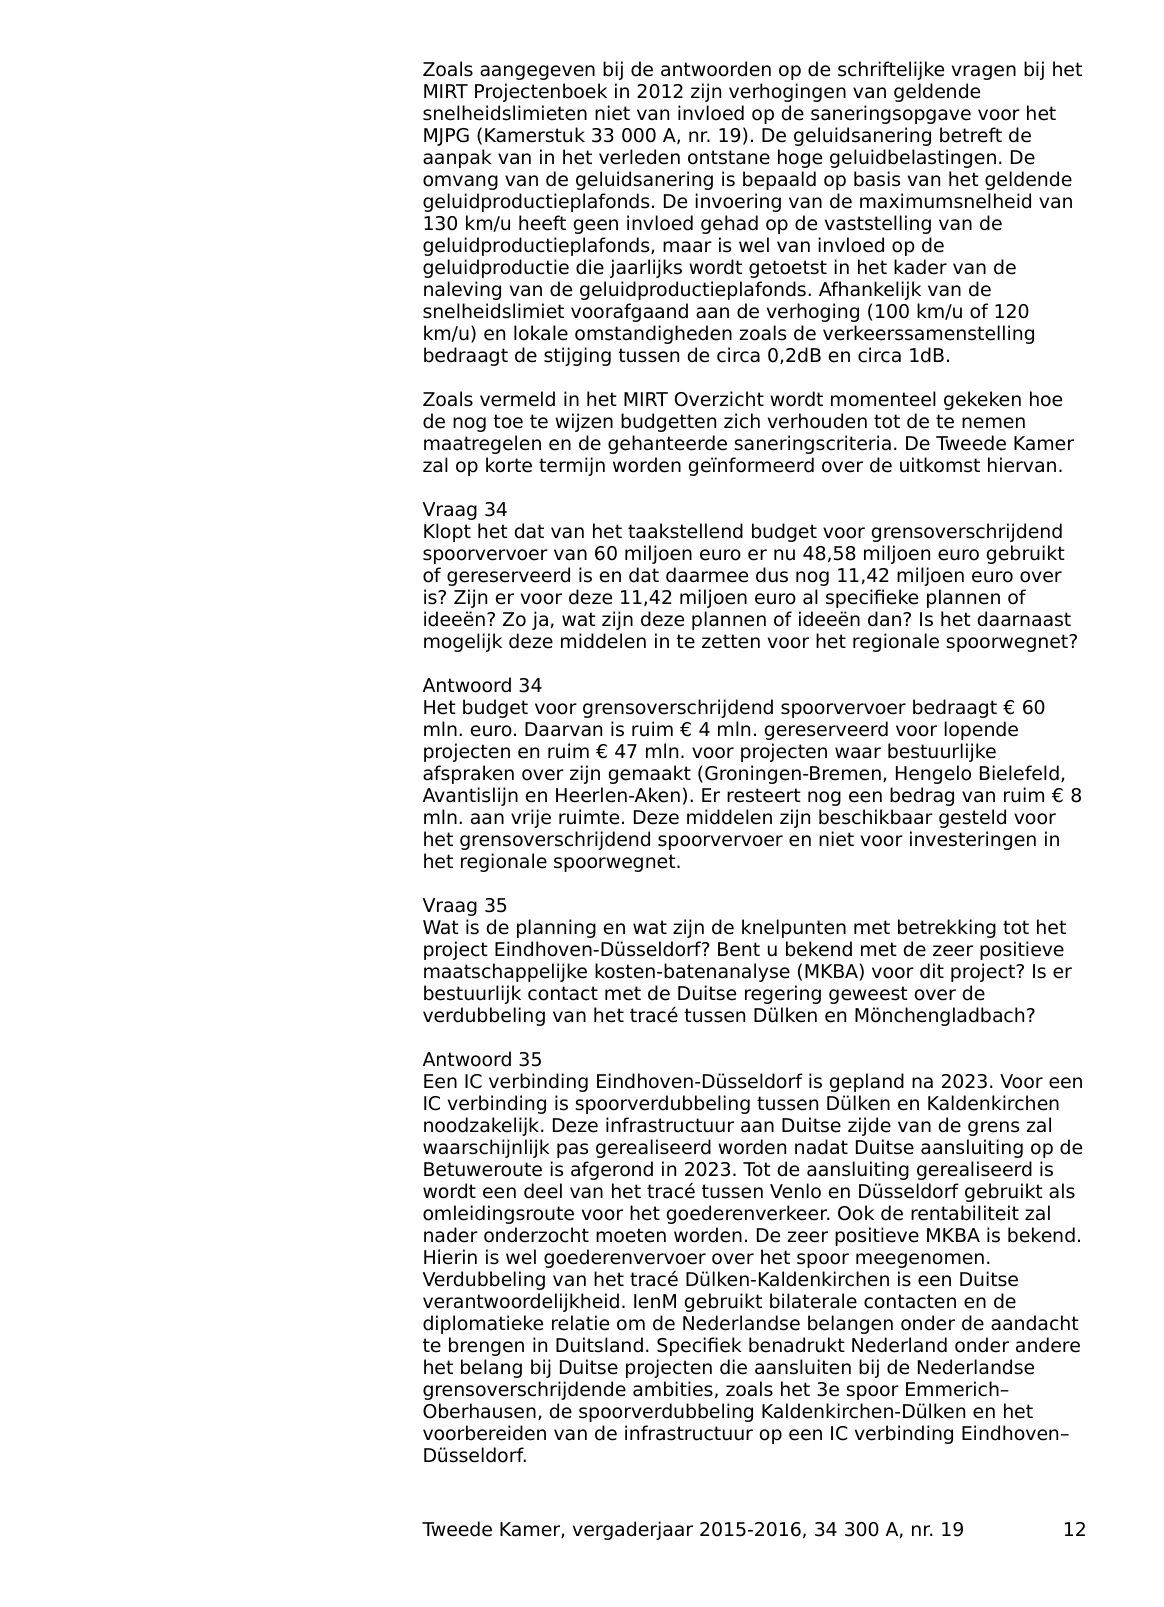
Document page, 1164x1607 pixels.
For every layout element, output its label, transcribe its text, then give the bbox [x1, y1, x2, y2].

text Vraag 35 [422, 895, 1087, 917]
text Antwoord 35 [422, 1049, 1087, 1071]
text Zoals vermeld in het MIRT Overzicht wordt momenteel gekeken hoe de nog toe te wijzen budgetten zich verhouden tot de te nemen maatregelen en de gehanteerde saneringscriteria. De Tweede Kamer zal op korte termijn worden geïnformeerd over de uitkomst hiervan. [422, 389, 1087, 477]
text Wat is de planning en wat zijn de knelpunten met betrekking tot het project Eindhoven-Düsseldorf? Bent u bekend met de zeer positieve maatschappelijke kosten-batenanalyse (MKBA) voor dit project? Is er bestuurlijk contact met de Duitse regering geweest over de verdubbeling van het tracé tussen Dülken en Mönchengladbach? [422, 917, 1087, 1027]
text Antwoord 34 [422, 675, 1087, 697]
text Verdubbeling van het tracé Dülken-Kaldenkirchen is een Duitse verantwoordelijkheid. IenM gebruikt bilaterale contacten en de diplomatieke relatie om de Nederlandse belangen onder de aandacht te brengen in Duitsland. Specifiek benadrukt Nederland onder andere het belang bij Duitse projecten die aansluiten bij de Nederlandse grensoverschrijdende ambities, zoals het 3e spoor Emmerich–Oberhausen, de spoorverdubbeling Kaldenkirchen-Dülken en het voorbereiden van de infrastructuur op een IC verbinding Eindhoven–Düsseldorf. [422, 1269, 1087, 1467]
text Zoals aangegeven bij de antwoorden op de schriftelijke vragen bij het MIRT Projectenboek in 2012 zijn verhogingen van geldende snelheidslimieten niet van invloed op de saneringsopgave voor het MJPG (Kamerstuk 33 000 A, nr. 19). De geluidsanering betreft de aanpak van in het verleden ontstane hoge geluidbelastingen. De omvang van de geluidsanering is bepaald op basis van het geldende geluidproductieplafonds. De invoering van de maximumsnelheid van 130 km/u heeft geen invloed gehad op de vaststelling van de geluidproductieplafonds, maar is wel van invloed op de geluidproductie die jaarlijks wordt getoetst in het kader van de naleving van de geluidproductieplafonds. Afhankelijk van de snelheidslimiet voorafgaand aan de verhoging (100 km/u of 120 km/u) en lokale omstandigheden zoals de verkeerssamenstelling bedraagt de stijging tussen de circa 0,2dB en circa 1dB. [422, 59, 1087, 367]
text Vraag 34 [422, 499, 1087, 521]
text Een IC verbinding Eindhoven-Düsseldorf is gepland na 2023. Voor een IC verbinding is spoorverdubbeling tussen Dülken en Kaldenkirchen noodzakelijk. Deze infrastructuur aan Duitse zijde van de grens zal waarschijnlijk pas gerealiseerd worden nadat Duitse aansluiting op de Betuweroute is afgerond in 2023. Tot de aansluiting gerealiseerd is wordt een deel van het tracé tussen Venlo en Düsseldorf gebruikt als omleidingsroute voor het goederenverkeer. Ook de rentabiliteit zal nader onderzocht moeten worden. De zeer positieve MKBA is bekend. Hierin is wel goederenvervoer over het spoor meegenomen. [422, 1071, 1087, 1269]
text Het budget voor grensoverschrijdend spoorvervoer bedraagt € 60 mln. euro. Daarvan is ruim € 4 mln. gereserveerd voor lopende projecten en ruim € 47 mln. voor projecten waar bestuurlijke afspraken over zijn gemaakt (Groningen-Bremen, Hengelo Bielefeld, Avantislijn en Heerlen-Aken). Er resteert nog een bedrag van ruim € 8 mln. aan vrije ruimte. Deze middelen zijn beschikbaar gesteld voor het grensoverschrijdend spoorvervoer en niet voor investeringen in het regionale spoorwegnet. [422, 697, 1087, 873]
text Klopt het dat van het taakstellend budget voor grensoverschrijdend spoorvervoer van 60 miljoen euro er nu 48,58 miljoen euro gebruikt of gereserveerd is en dat daarmee dus nog 11,42 miljoen euro over is? Zijn er voor deze 11,42 miljoen euro al specifieke plannen of ideeën? Zo ja, wat zijn deze plannen of ideeën dan? Is het daarnaast mogelijk deze middelen in te zetten voor het regionale spoorwegnet? [422, 521, 1087, 653]
